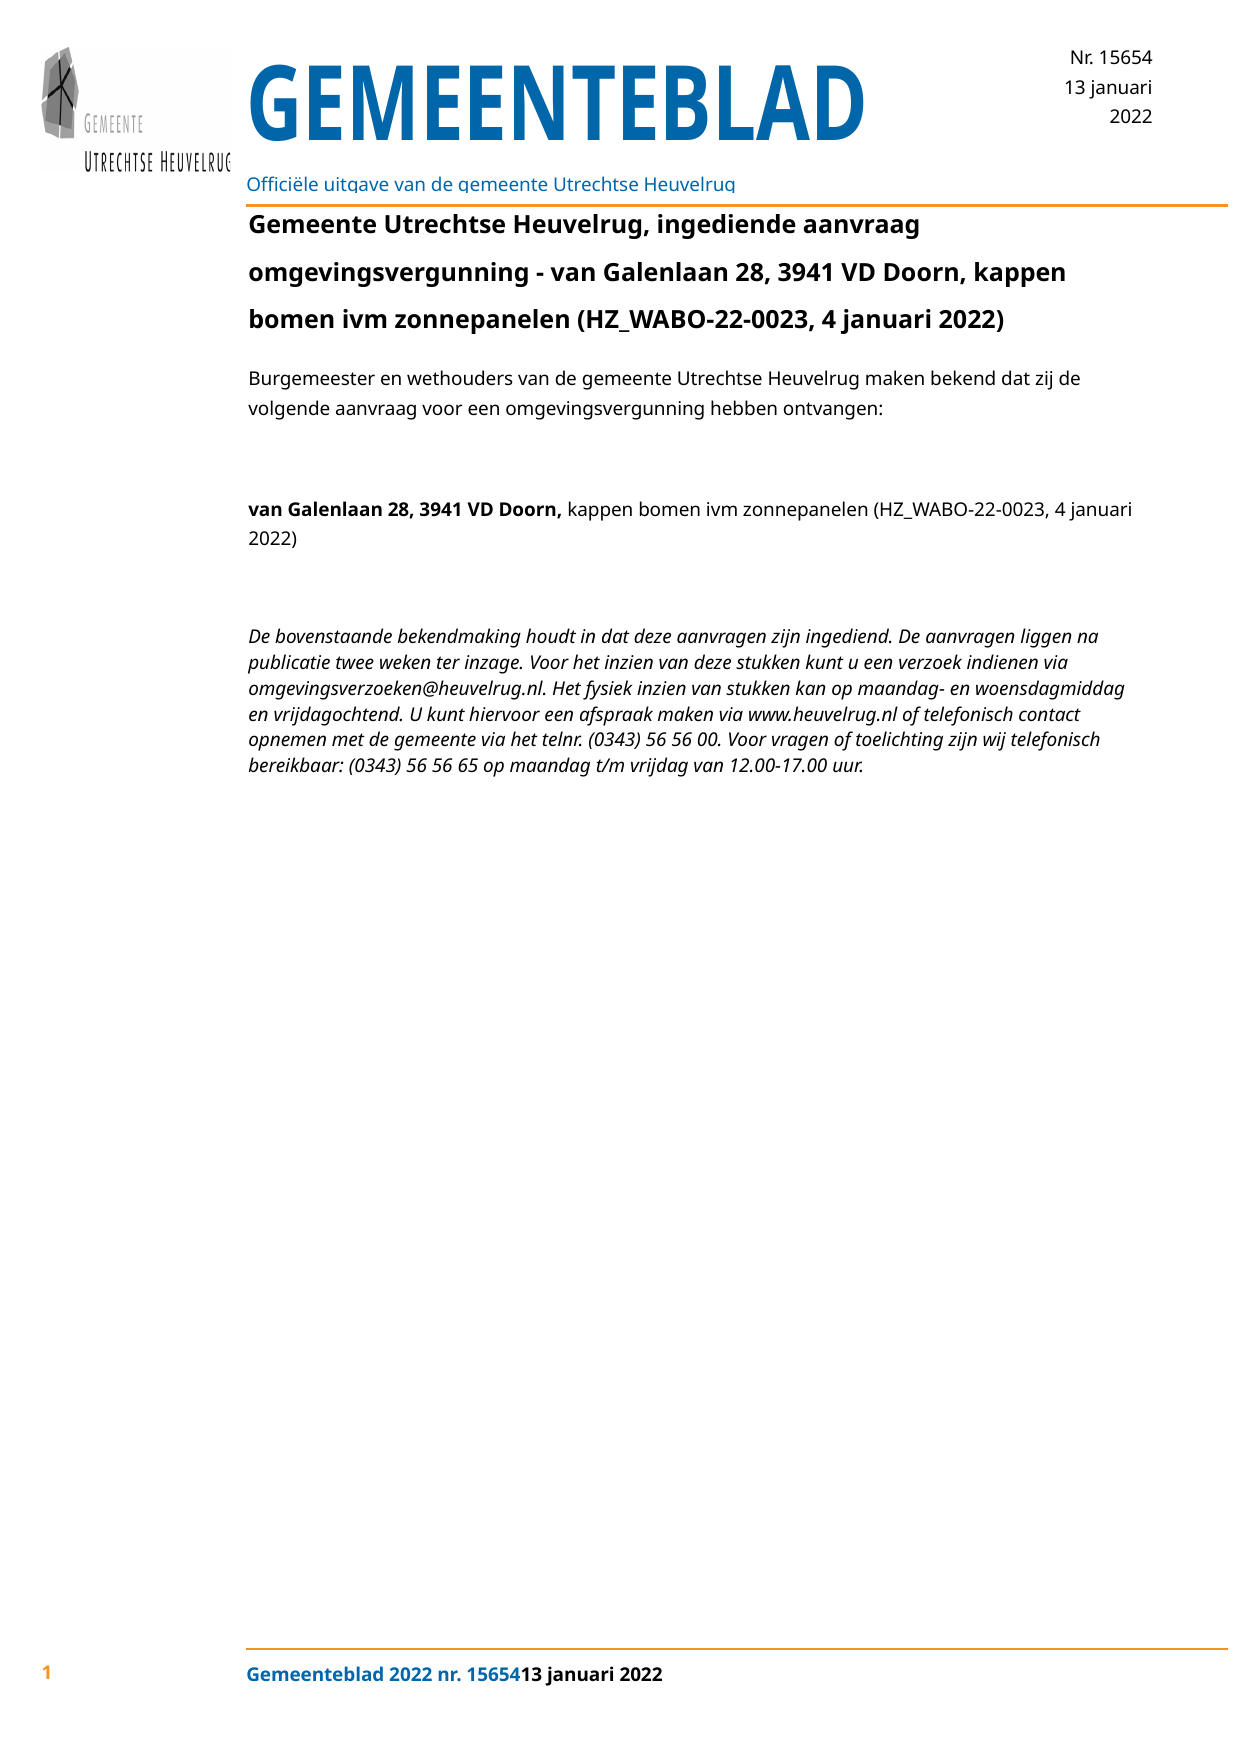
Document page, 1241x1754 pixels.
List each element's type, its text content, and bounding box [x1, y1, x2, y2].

text De bovenstaande bekendmaking houdt in dat deze aanvragen zijn ingediend. De aanvragen liggen na publicatie twee weken ter inzage. Voor het inzien van deze stukken kunt u een verzoek indienen via omgevingsverzoeken@heuvelrug.nl. Het fysiek inzien van stukken kan op maandag- en woensdagmiddag en vrijdagochtend. U kunt hiervoor een afspraak maken via www.heuvelrug.nl of telefonisch contact opnemen met de gemeente via het telnr. (0343) 56 56 00. Voor vragen of toelichting zijn wij telefonisch bereikbaar: (0343) 56 56 65 op maandag t/m vrijdag van 12.00-17.00 uur. [248, 624, 1152, 778]
text Gemeente Utrechtse Heuvelrug, ingediende aanvraag omgevingsvergunning - van Galenlaan 28, 3941 VD Doorn, kappen bomen ivm zonnepanelen (HZ_WABO-22-0023, 4 januari 2022) [248, 207, 1152, 336]
picture [41, 47, 231, 172]
text van Galenlaan 28, 3941 VD Doorn, kappen bomen ivm zonnepanelen (HZ_WABO-22-0023, 4 januari 2022) [248, 496, 1152, 551]
text Burgemeester en wethouders van de gemeente Utrechtse Heuvelrug maken bekend dat zij de volgende aanvraag voor een omgevingsvergunning hebben ontvangen: [248, 366, 1152, 421]
